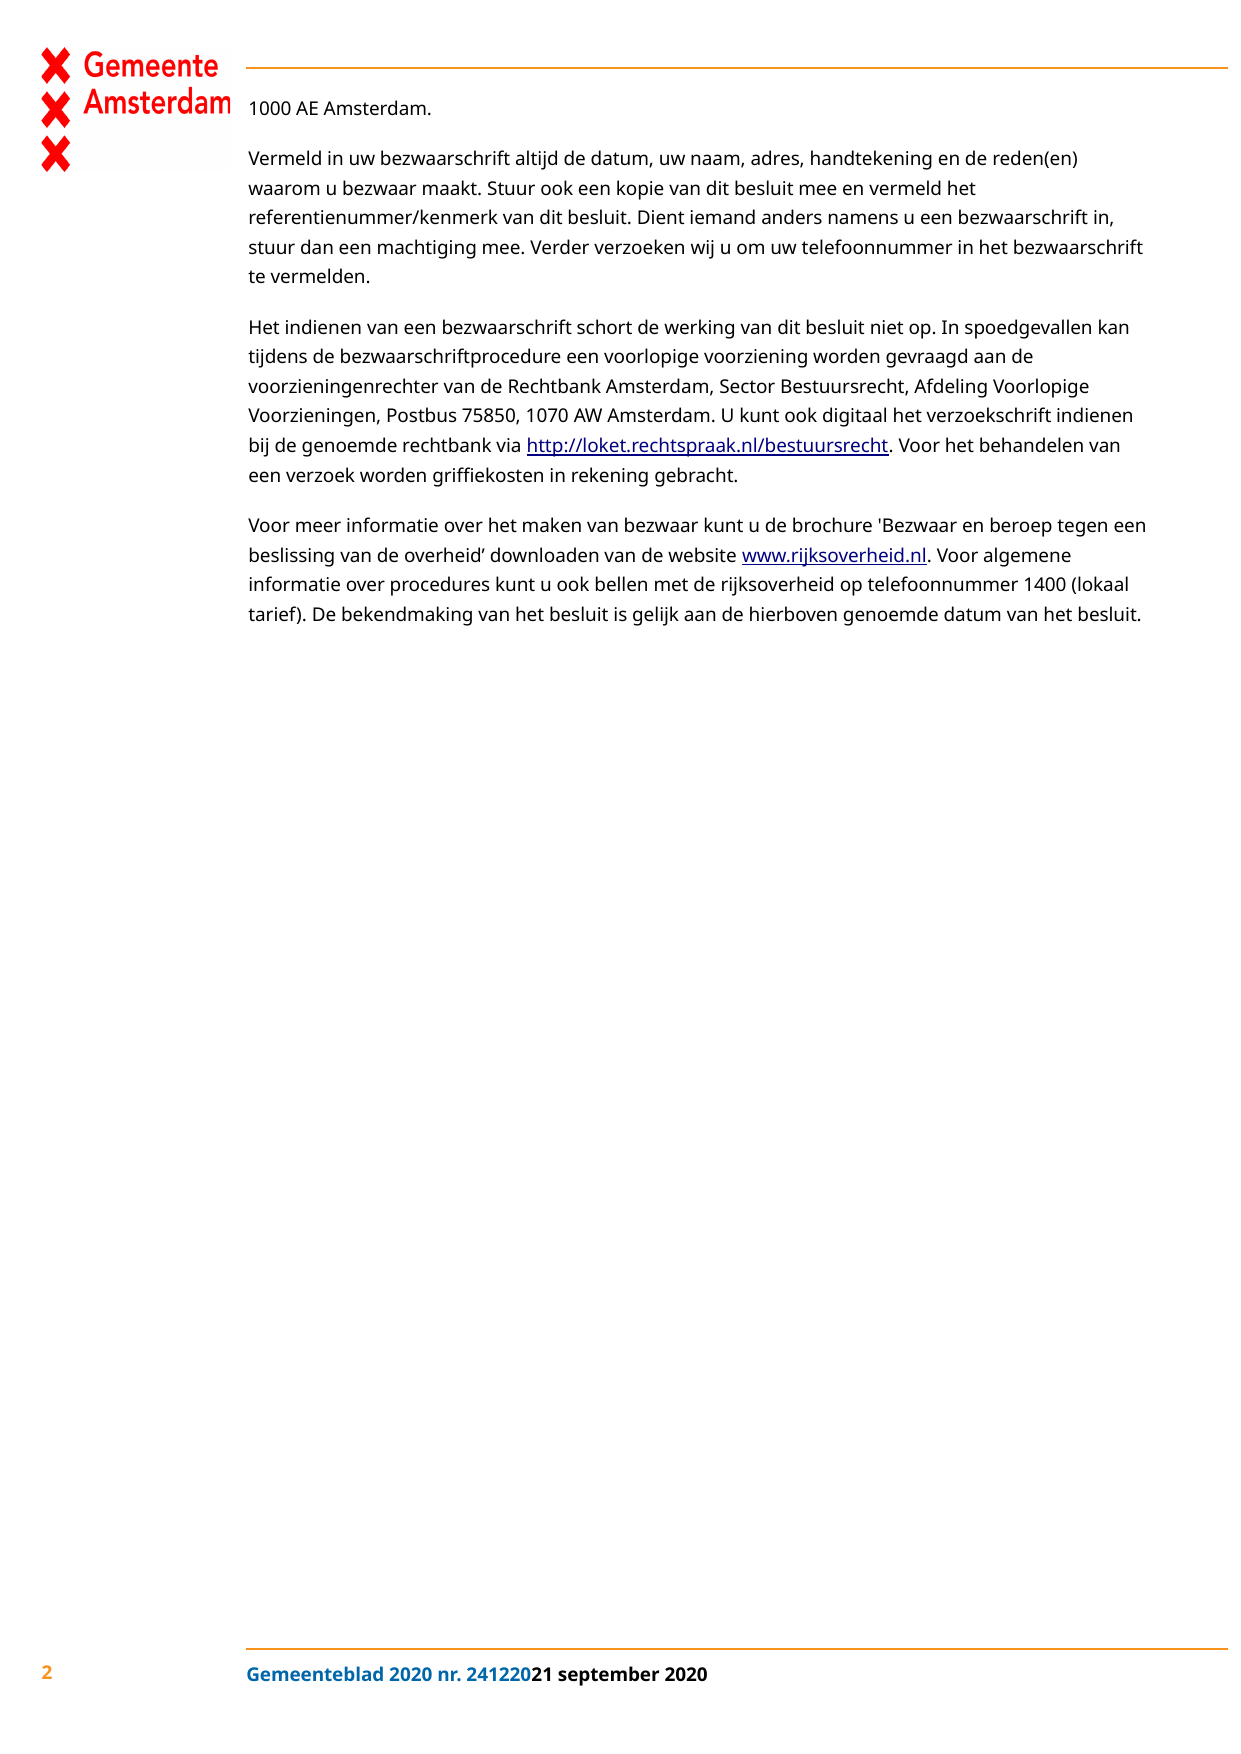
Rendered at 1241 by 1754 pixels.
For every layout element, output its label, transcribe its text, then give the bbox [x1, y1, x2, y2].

text Voor meer informatie over het maken van bezwaar kunt u de brochure 'Bezwaar en beroep tegen een beslissing van de overheid’ downloaden van de website www.rijksoverheid.nl. Voor algemene informatie over procedures kunt u ook bellen met de rijksoverheid op telefoonnummer 1400 (lokaal tarief). De bekendmaking van het besluit is gelijk aan de hierboven genoemde datum van het besluit. [248, 512, 1152, 627]
text 1000 AE Amsterdam. [248, 95, 1152, 121]
picture [41, 47, 231, 172]
text Het indienen van een bezwaarschrift schort de werking van dit besluit niet op. In spoedgevallen kan tijdens de bezwaarschriftprocedure een voorlopige voorziening worden gevraagd aan de voorzieningenrechter van de Rechtbank Amsterdam, Sector Bestuursrecht, Afdeling Voorlopige Voorzieningen, Postbus 75850, 1070 AW Amsterdam. U kunt ook digitaal het verzoekschrift indienen bij de genoemde rechtbank via http://loket.rechtspraak.nl/bestuursrecht. Voor het behandelen van een verzoek worden griffiekosten in rekening gebracht. [248, 314, 1152, 488]
text Vermeld in uw bezwaarschrift altijd de datum, uw naam, adres, handtekening en de reden(en) waarom u bezwaar maakt. Stuur ook een kopie van dit besluit mee en vermeld het referentienummer/kenmerk van dit besluit. Dient iemand anders namens u een bezwaarschrift in, stuur dan een machtiging mee. Verder verzoeken wij u om uw telefoonnummer in het bezwaarschrift te vermelden. [248, 145, 1152, 289]
